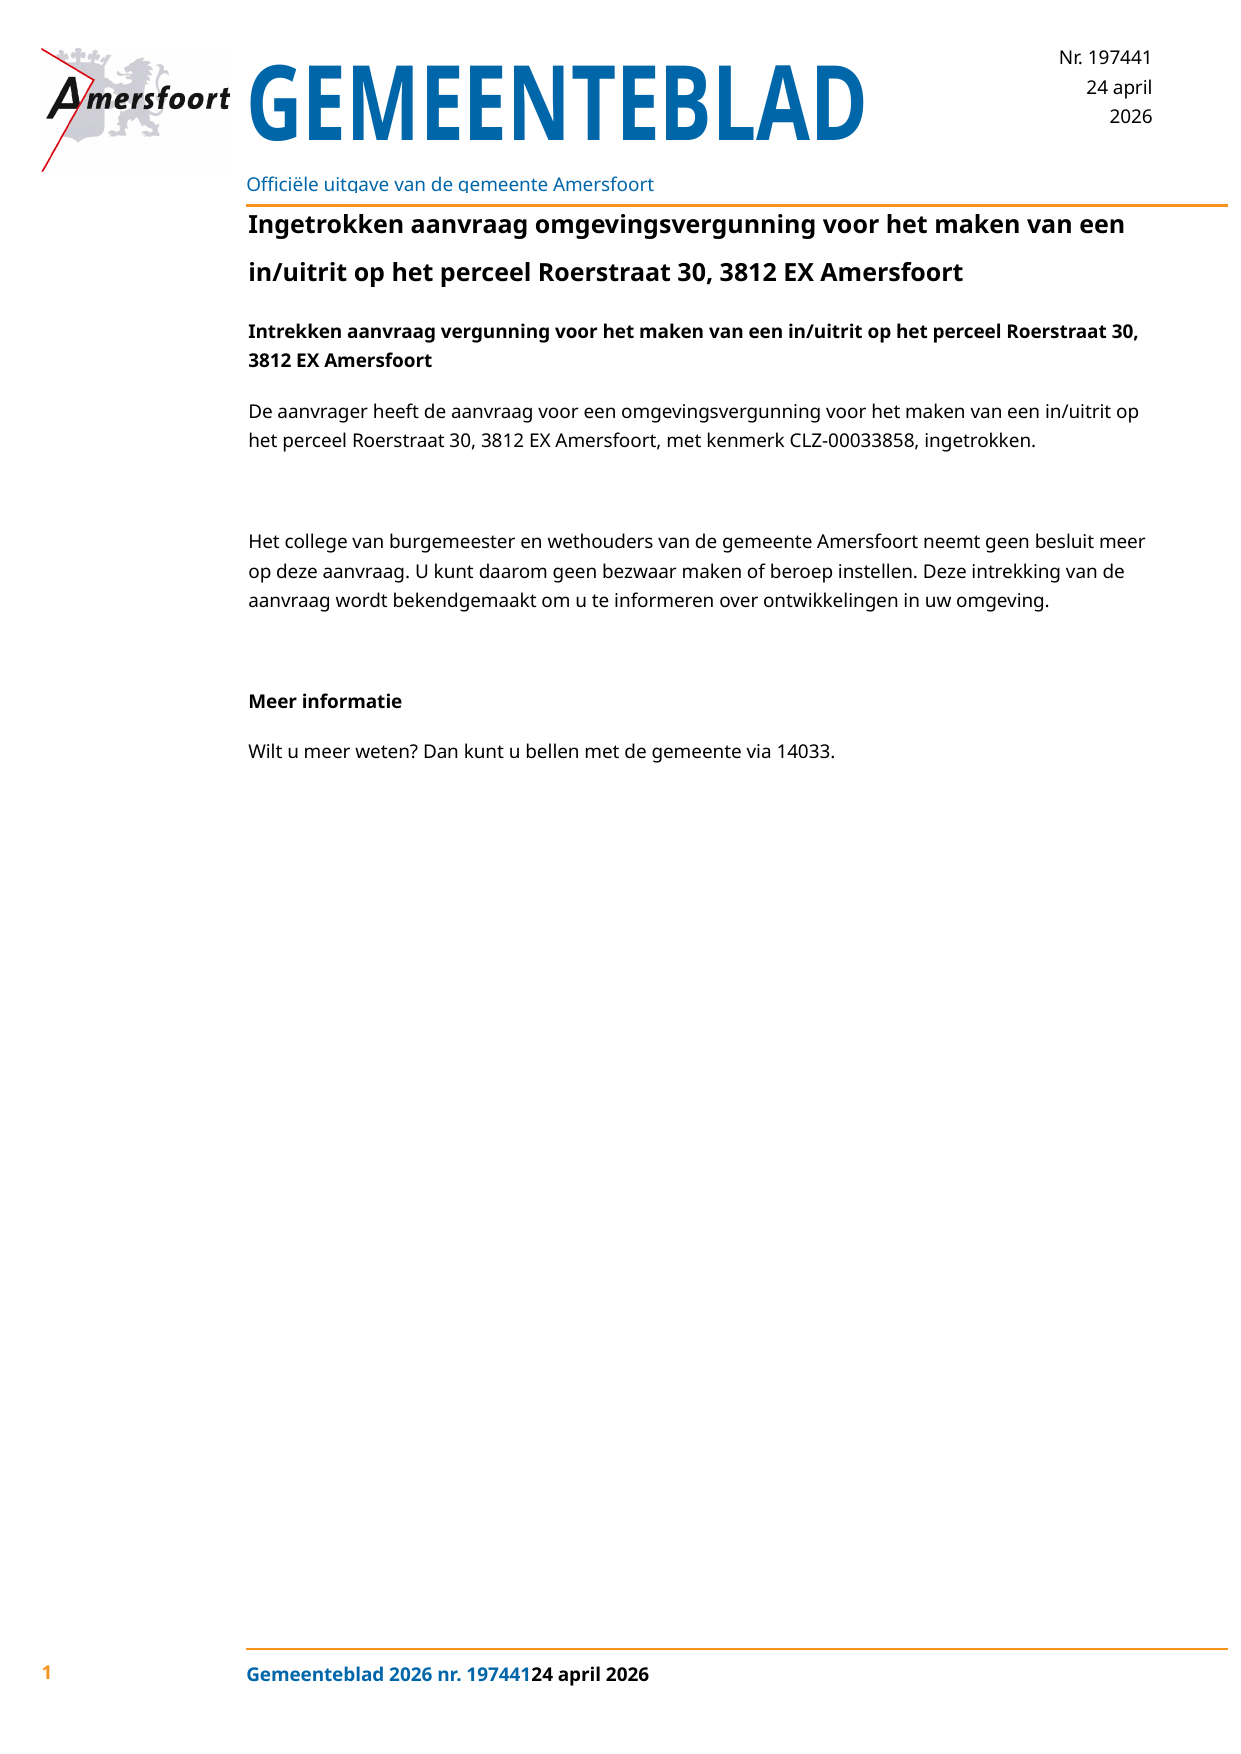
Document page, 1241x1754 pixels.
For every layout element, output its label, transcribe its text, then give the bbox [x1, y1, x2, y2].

text Ingetrokken aanvraag omgevingsvergunning voor het maken van een in/uitrit op het perceel Roerstraat 30, 3812 EX Amersfoort [248, 207, 1152, 288]
text De aanvrager heeft de aanvraag voor een omgevingsvergunning voor het maken van een in/uitrit op het perceel Roerstraat 30, 3812 EX Amersfoort, met kenmerk CLZ-00033858, ingetrokken. [248, 398, 1152, 453]
text Meer informatie [248, 688, 1152, 714]
picture [41, 47, 231, 172]
text Het college van burgemeester en wethouders van de gemeente Amersfoort neemt geen besluit meer op deze aanvraag. U kunt daarom geen bezwaar maken of beroep instellen. Deze intrekking van de aanvraag wordt bekendgemaakt om u te informeren over ontwikkelingen in uw omgeving. [248, 528, 1152, 613]
text Intrekken aanvraag vergunning voor het maken van een in/uitrit op het perceel Roerstraat 30, 3812 EX Amersfoort [248, 318, 1152, 373]
text Wilt u meer weten? Dan kunt u bellen met de gemeente via 14033. [248, 739, 1152, 764]
